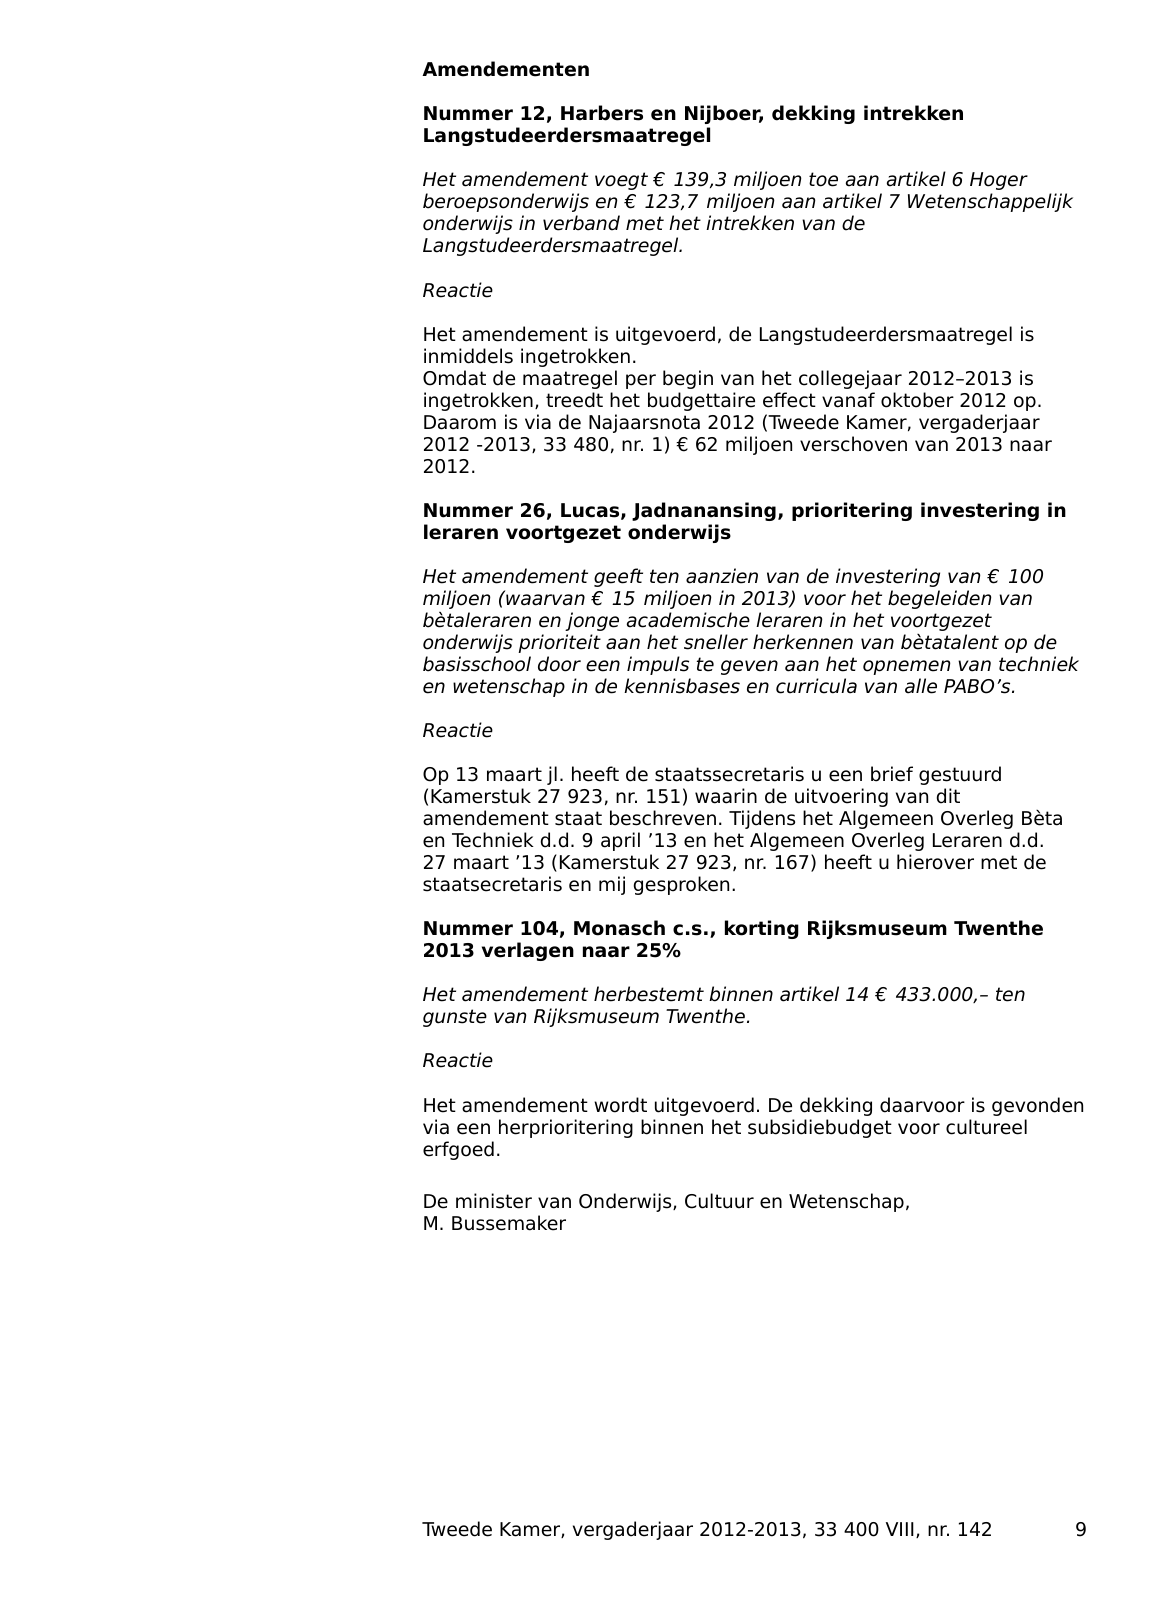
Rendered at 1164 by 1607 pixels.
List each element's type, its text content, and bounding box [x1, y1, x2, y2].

text Het amendement herbestemt binnen artikel 14 € 433.000,– ten gunste van Rijksmuseum Twenthe. [422, 984, 1087, 1028]
text Omdat de maatregel per begin van het collegejaar 2012–2013 is ingetrokken, treedt het budgettaire effect vanaf oktober 2012 op. Daarom is via de Najaarsnota 2012 (Tweede Kamer, vergaderjaar 2012 -2013, 33 480, nr. 1) € 62 miljoen verschoven van 2013 naar 2012. [422, 368, 1087, 477]
text Het amendement voegt € 139,3 miljoen toe aan artikel 6 Hoger beroepsonderwijs en € 123,7 miljoen aan artikel 7 Wetenschappelijk onderwijs in verband met het intrekken van de Langstudeerdersmaatregel. [422, 169, 1087, 257]
text Het amendement wordt uitgevoerd. De dekking daarvoor is gevonden via een herprioritering binnen het subsidiebudget voor cultureel erfgoed. [422, 1094, 1087, 1161]
text Op 13 maart jl. heeft de staatssecretaris u een brief gestuurd (Kamerstuk 27 923, nr. 151) waarin de uitvoering van dit amendement staat beschreven. Tijdens het Algemeen Overleg Bèta en Techniek d.d. 9 april ’13 en het Algemeen Overleg Leraren d.d. 27 maart ’13 (Kamerstuk 27 923, nr. 167) heeft u hierover met de staatsecretaris en mij gesproken. [422, 764, 1087, 896]
subtitle Nummer 104, Monasch c.s., korting Rijksmuseum Twenthe 2013 verlagen naar 25% [422, 918, 1087, 962]
text Het amendement is uitgevoerd, de Langstudeerdersmaatregel is inmiddels ingetrokken. [422, 324, 1087, 368]
subtitle Amendementen [422, 59, 1087, 81]
subtitle Reactie [422, 720, 1087, 742]
subtitle Reactie [422, 279, 1087, 301]
text Het amendement geeft ten aanzien van de investering van € 100 miljoen (waarvan € 15 miljoen in 2013) voor het begeleiden van bètaleraren en jonge academische leraren in het voortgezet onderwijs prioriteit aan het sneller herkennen van bètatalent op de basisschool door een impuls te geven aan het opnemen van techniek en wetenschap in de kennisbases en curricula van alle PABO’s. [422, 566, 1087, 698]
subtitle Nummer 12, Harbers en Nijboer, dekking intrekken Langstudeerdersmaatregel [422, 103, 1087, 147]
text De minister van Onderwijs, Cultuur en Wetenschap, M. Bussemaker [422, 1191, 1087, 1234]
subtitle Nummer 26, Lucas, Jadnanansing, prioritering investering in leraren voortgezet onderwijs [422, 500, 1087, 544]
subtitle Reactie [422, 1050, 1087, 1072]
